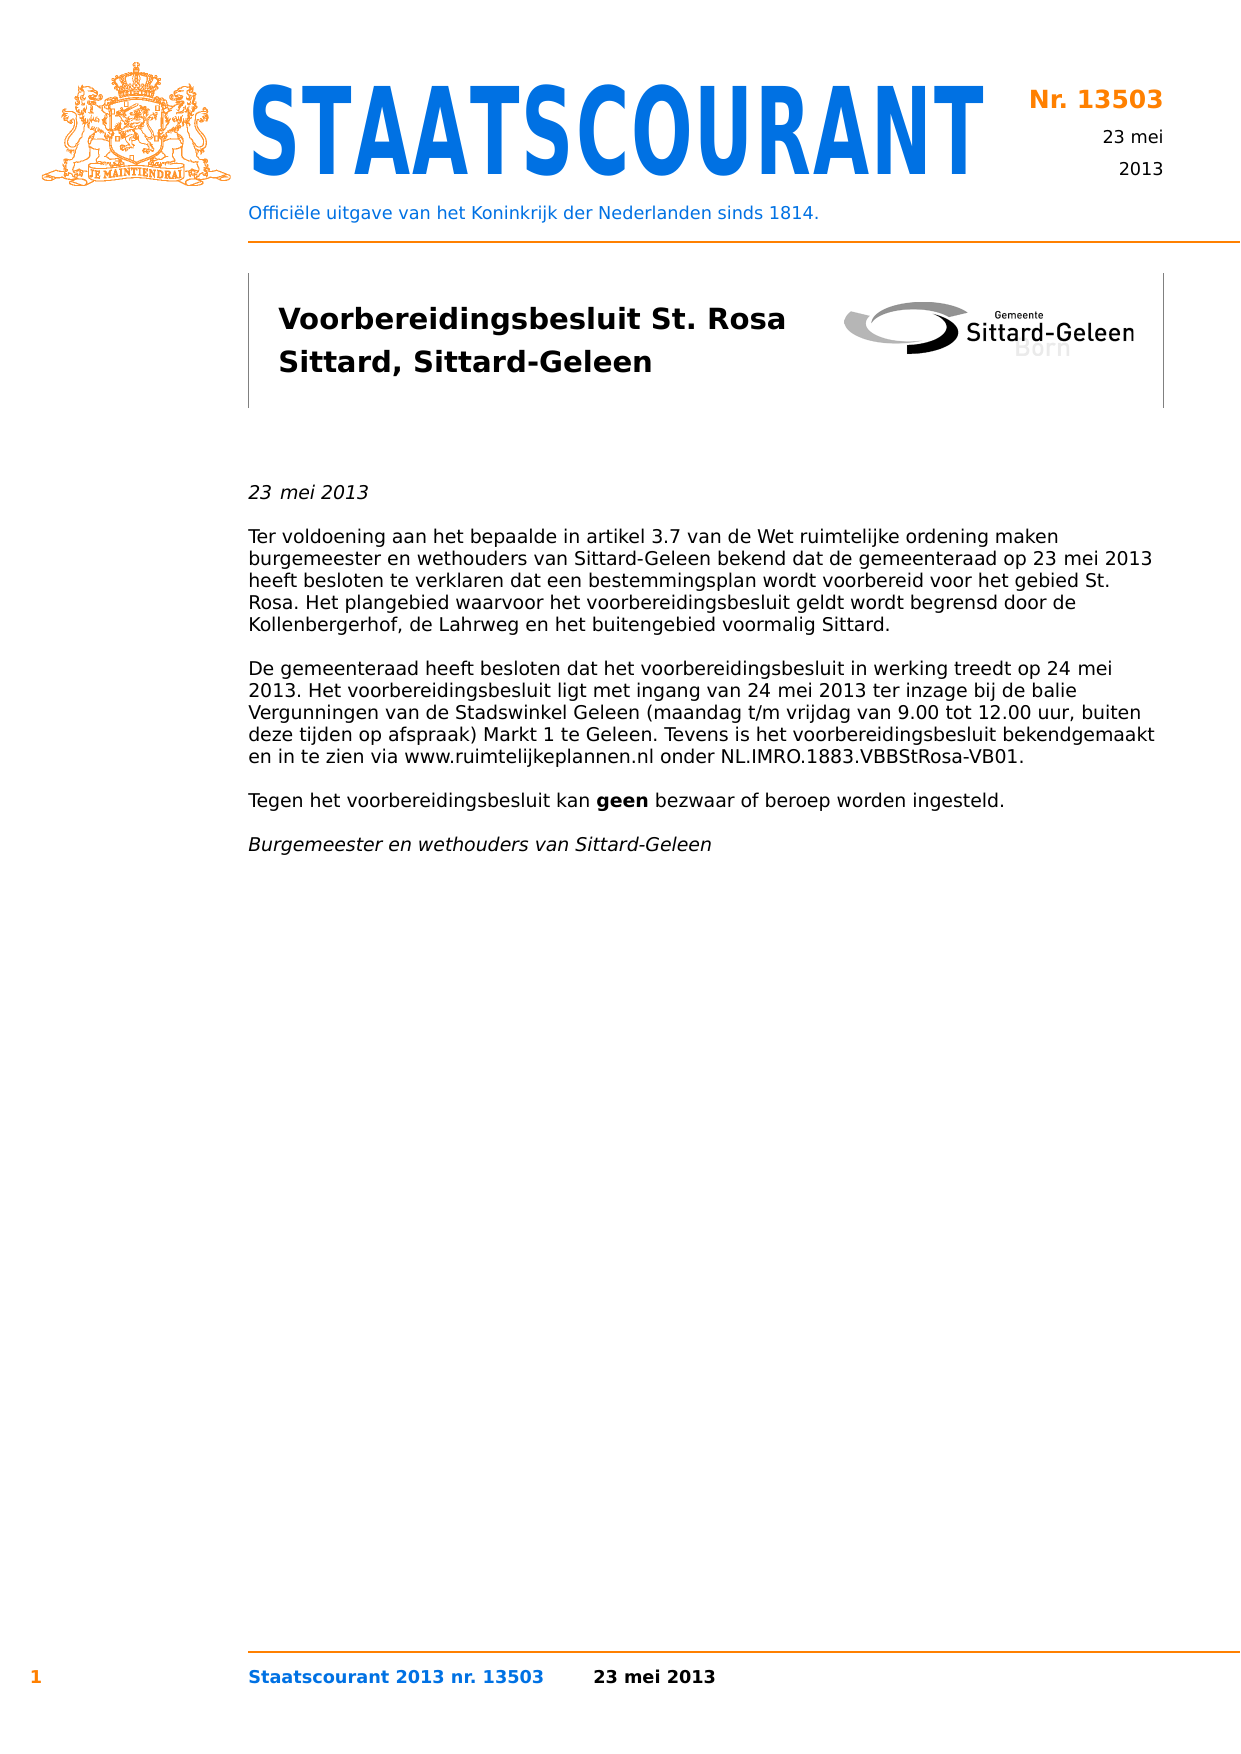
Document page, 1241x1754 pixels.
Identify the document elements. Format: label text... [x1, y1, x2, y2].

table_cell 2013 [998, 153, 1240, 203]
text Tegen het voorbereidingsbesluit kan geen bezwaar of beroep worden ingesteld. [248, 790, 1163, 812]
table_cell Officiële uitgave van het Koninkrijk der Nederlanden sinds 1814. [248, 203, 1240, 241]
picture [844, 302, 1134, 356]
text De gemeenteraad heeft besloten dat het voorbereidingsbesluit in werking treedt op 24 mei 2013. Het voorbereidingsbesluit ligt met ingang van 24 mei 2013 ter inzage bij de balie Vergunningen van de Stadswinkel Geleen (maandag t/m vrijdag van 9.00 tot 12.00 uur, buiten deze tijden op afspraak) Markt 1 te Geleen. Tevens is het voorbereidingsbesluit bekendgemaakt en in te zien via www.ruimtelijkeplannen.nl onder NL.IMRO.1883.VBBStRosa-VB01. [248, 658, 1163, 768]
picture [41, 62, 231, 186]
table_header [25, 62, 248, 241]
text 23 mei 2013 [248, 482, 1163, 504]
text Ter voldoening aan het bepaalde in artikel 3.7 van de Wet ruimtelijke ordening maken burgemeester en wethouders van Sittard-Geleen bekend dat de gemeenteraad op 23 mei 2013 heeft besloten te verklaren dat een bestemmingsplan wordt voorbereid voor het gebied St. Rosa. Het plangebied waarvoor het voorbereidingsbesluit geldt wordt begrensd door de Kollenbergerhof, de Lahrweg en het buitengebied voormalig Sittard. [248, 526, 1163, 636]
table_header Nr. 13503 [998, 62, 1240, 121]
table_cell 23 mei [998, 121, 1240, 153]
text Burgemeester en wethouders van Sittard-Geleen [248, 833, 1163, 856]
subtitle Voorbereidingsbesluit St. Rosa Sittard, Sittard-Geleen [249, 273, 1163, 408]
table_header STAATSCOURANT [248, 62, 998, 203]
